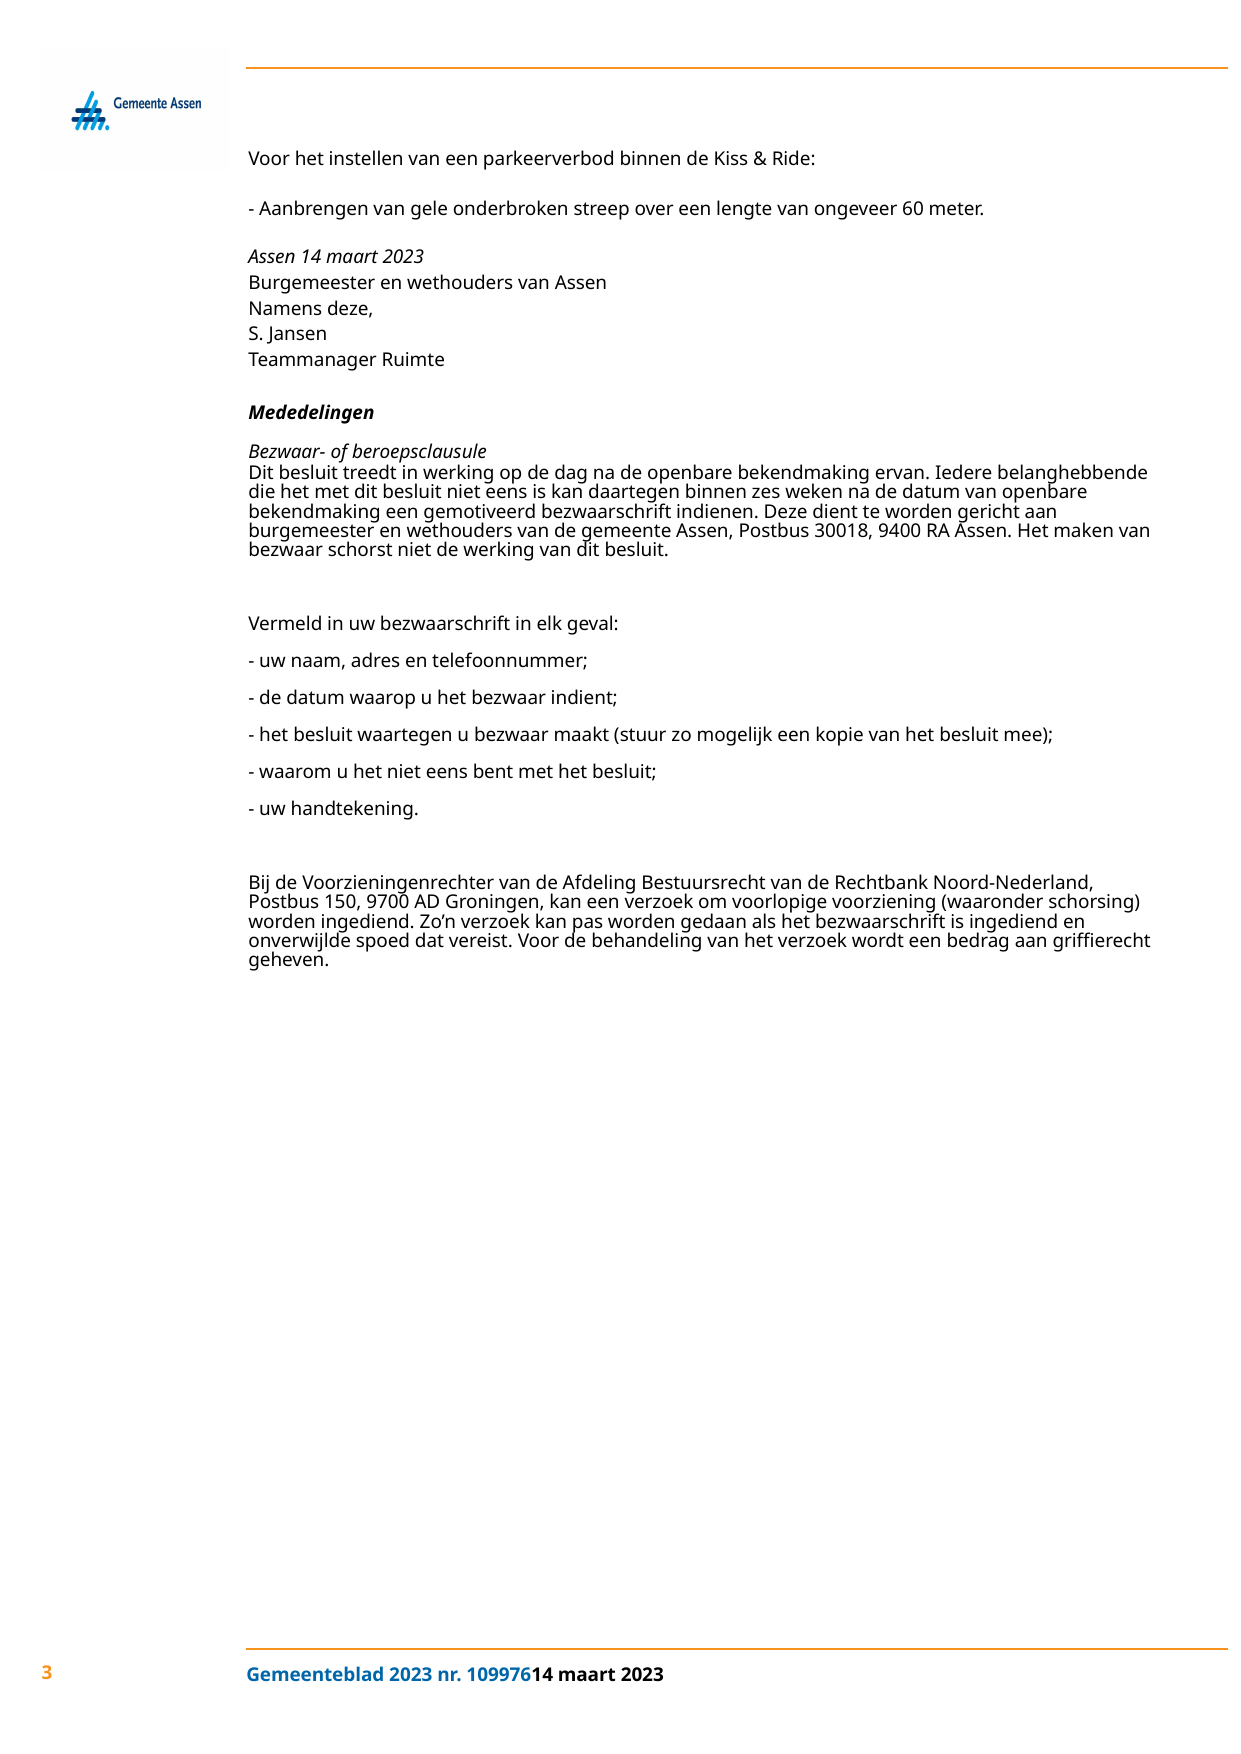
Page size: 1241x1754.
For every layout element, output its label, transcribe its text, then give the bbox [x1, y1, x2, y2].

text Teammanager Ruimte [248, 346, 1152, 372]
text Dit besluit treedt in werking op de dag na de openbare bekendmaking ervan. Iedere belanghebbende die het met dit besluit niet eens is kan daartegen binnen zes weken na de datum van openbare bekendmaking een gemotiveerd bezwaarschrift indienen. Deze dient te worden gericht aan burgemeester en wethouders van de gemeente Assen, Postbus 30018, 9400 RA Assen. Het maken van bezwaar schorst niet de werking van dit besluit. [248, 464, 1152, 561]
picture [41, 47, 231, 172]
text - uw handtekening. [248, 800, 1152, 819]
text - waarom u het niet eens bent met het besluit; [248, 763, 1152, 782]
text Bezwaar- of beroepsclausule [248, 438, 1152, 464]
text - uw naam, adres en telefoonnummer; [248, 652, 1152, 672]
text Vermeld in uw bezwaarschrift in elk geval: [248, 615, 1152, 634]
text Namens deze, [248, 295, 1152, 321]
text Bij de Voorzieningenrechter van de Afdeling Bestuursrecht van de Rechtbank Noord-Nederland, Postbus 150, 9700 AD Groningen, kan een verzoek om voorlopige voorziening (waaronder schorsing) worden ingediend. Zo’n verzoek kan pas worden gedaan als het bezwaarschrift is ingediend en onverwijlde spoed dat vereist. Voor de behandeling van het verzoek wordt een bedrag aan griffierecht geheven. [248, 874, 1152, 971]
text Burgemeester en wethouders van Assen [248, 269, 1152, 295]
text Voor het instellen van een parkeerverbod binnen de Kiss & Ride: [248, 145, 1152, 171]
text Mededelingen [248, 399, 1152, 425]
text S. Jansen [248, 321, 1152, 346]
text - de datum waarop u het bezwaar indient; [248, 689, 1152, 708]
text - Aanbrengen van gele onderbroken streep over een lengte van ongeveer 60 meter. [248, 196, 1152, 221]
text Assen 14 maart 2023 [248, 243, 1152, 269]
text - het besluit waartegen u bezwaar maakt (stuur zo mogelijk een kopie van het besluit mee); [248, 726, 1152, 746]
